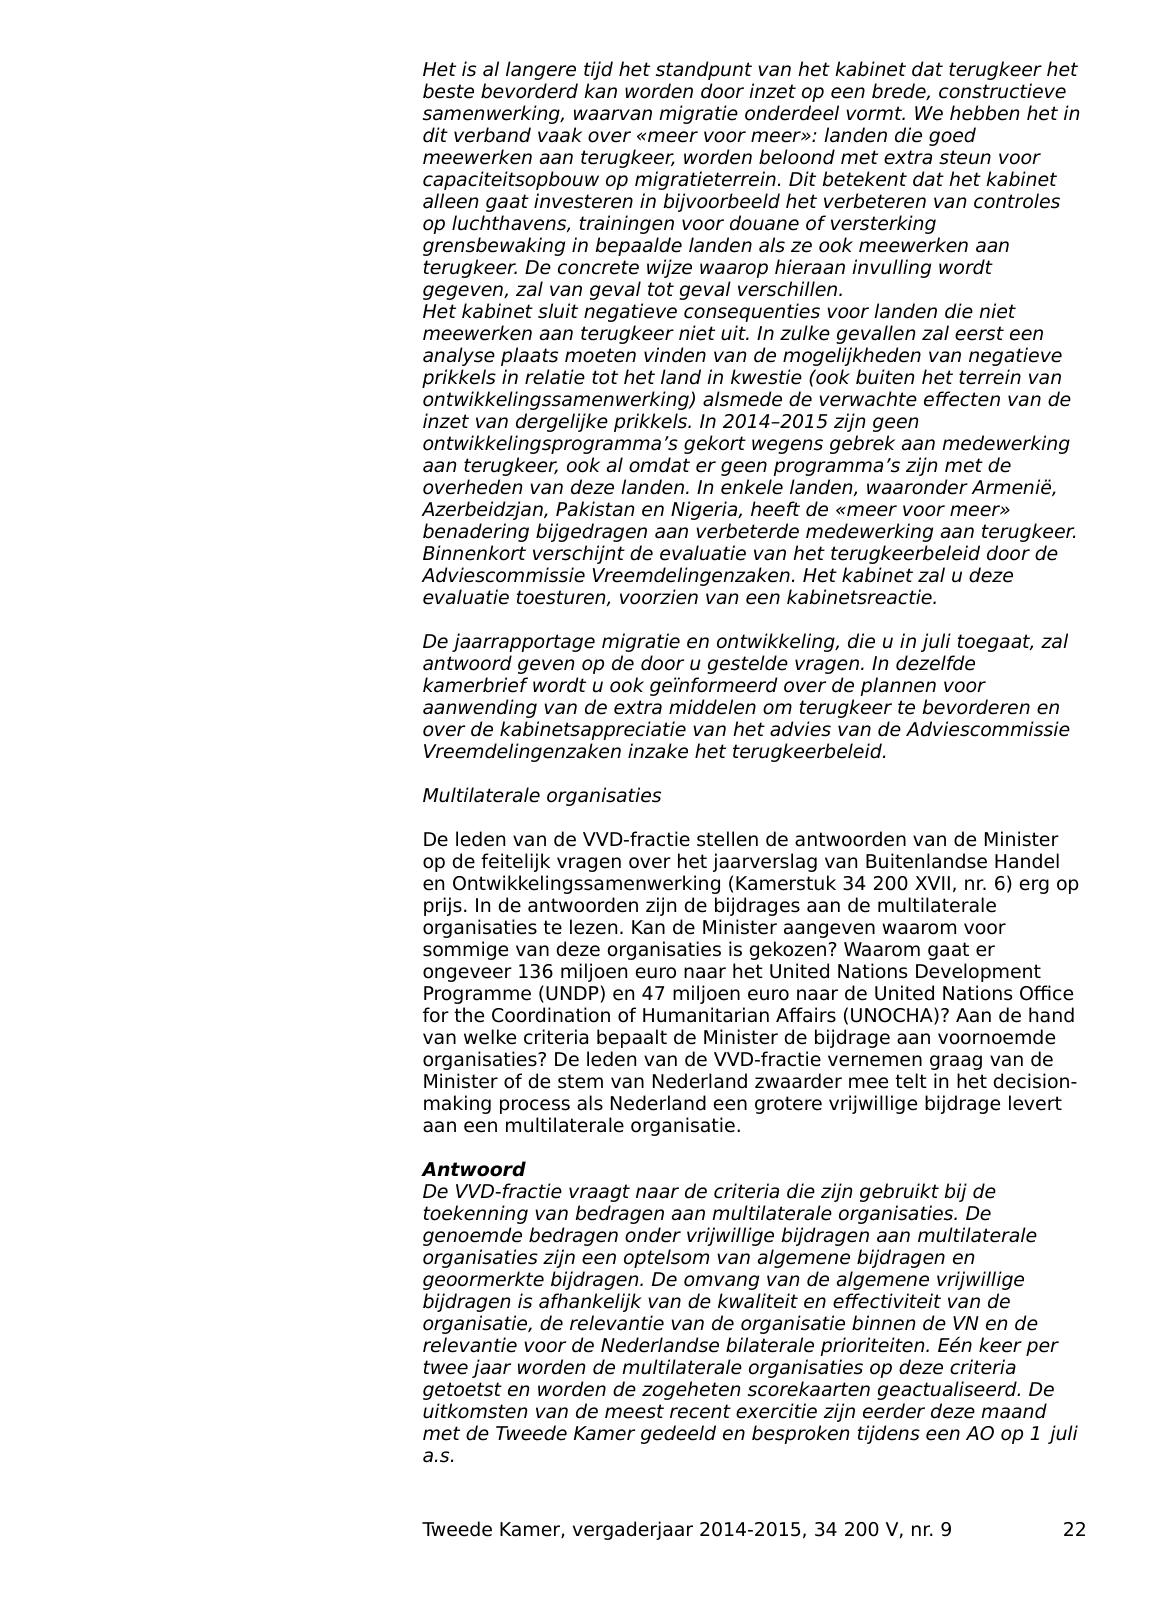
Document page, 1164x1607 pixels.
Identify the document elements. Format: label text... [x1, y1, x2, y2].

text De jaarrapportage migratie en ontwikkeling, die u in juli toegaat, zal antwoord geven op de door u gestelde vragen. In dezelfde kamerbrief wordt u ook geïnformeerd over de plannen voor aanwending van de extra middelen om terugkeer te bevorderen en over de kabinetsappreciatie van het advies van de Adviescommissie Vreemdelingenzaken inzake het terugkeerbeleid. [422, 631, 1087, 763]
text Antwoord [422, 1159, 1087, 1181]
text De leden van de VVD-fractie stellen de antwoorden van de Minister op de feitelijk vragen over het jaarverslag van Buitenlandse Handel en Ontwikkelingssamenwerking (Kamerstuk 34 200 XVII, nr. 6) erg op prijs. In de antwoorden zijn de bijdrages aan de multilaterale organisaties te lezen. Kan de Minister aangeven waarom voor sommige van deze organisaties is gekozen? Waarom gaat er ongeveer 136 miljoen euro naar het United Nations Development Programme (UNDP) en 47 miljoen euro naar de United Nations Office for the Coordination of Humanitarian Affairs (UNOCHA)? Aan de hand van welke criteria bepaalt de Minister de bijdrage aan voornoemde organisaties? De leden van de VVD-fractie vernemen graag van de Minister of de stem van Nederland zwaarder mee telt in het decision-making process als Nederland een grotere vrijwillige bijdrage levert aan een multilaterale organisatie. [422, 829, 1087, 1137]
subtitle Multilaterale organisaties [422, 785, 1087, 807]
text Het kabinet sluit negatieve consequenties voor landen die niet meewerken aan terugkeer niet uit. In zulke gevallen zal eerst een analyse plaats moeten vinden van de mogelijkheden van negatieve prikkels in relatie tot het land in kwestie (ook buiten het terrein van ontwikkelingssamenwerking) alsmede de verwachte effecten van de inzet van dergelijke prikkels. In 2014–2015 zijn geen ontwikkelingsprogramma’s gekort wegens gebrek aan medewerking aan terugkeer, ook al omdat er geen programma’s zijn met de overheden van deze landen. In enkele landen, waaronder Armenië, Azerbeidzjan, Pakistan en Nigeria, heeft de «meer voor meer» benadering bijgedragen aan verbeterde medewerking aan terugkeer. Binnenkort verschijnt de evaluatie van het terugkeerbeleid door de Adviescommissie Vreemdelingenzaken. Het kabinet zal u deze evaluatie toesturen, voorzien van een kabinetsreactie. [422, 301, 1087, 608]
text De VVD-fractie vraagt naar de criteria die zijn gebruikt bij de toekenning van bedragen aan multilaterale organisaties. De genoemde bedragen onder vrijwillige bijdragen aan multilaterale organisaties zijn een optelsom van algemene bijdragen en geoormerkte bijdragen. De omvang van de algemene vrijwillige bijdragen is afhankelijk van de kwaliteit en effectiviteit van de organisatie, de relevantie van de organisatie binnen de VN en de relevantie voor de Nederlandse bilaterale prioriteiten. Eén keer per twee jaar worden de multilaterale organisaties op deze criteria getoetst en worden de zogeheten scorekaarten geactualiseerd. De uitkomsten van de meest recent exercitie zijn eerder deze maand met de Tweede Kamer gedeeld en besproken tijdens een AO op 1 juli a.s. [422, 1181, 1087, 1467]
text Het is al langere tijd het standpunt van het kabinet dat terugkeer het beste bevorderd kan worden door inzet op een brede, constructieve samenwerking, waarvan migratie onderdeel vormt. We hebben het in dit verband vaak over «meer voor meer»: landen die goed meewerken aan terugkeer, worden beloond met extra steun voor capaciteitsopbouw op migratieterrein. Dit betekent dat het kabinet alleen gaat investeren in bijvoorbeeld het verbeteren van controles op luchthavens, trainingen voor douane of versterking grensbewaking in bepaalde landen als ze ook meewerken aan terugkeer. De concrete wijze waarop hieraan invulling wordt gegeven, zal van geval tot geval verschillen. [422, 59, 1087, 301]
